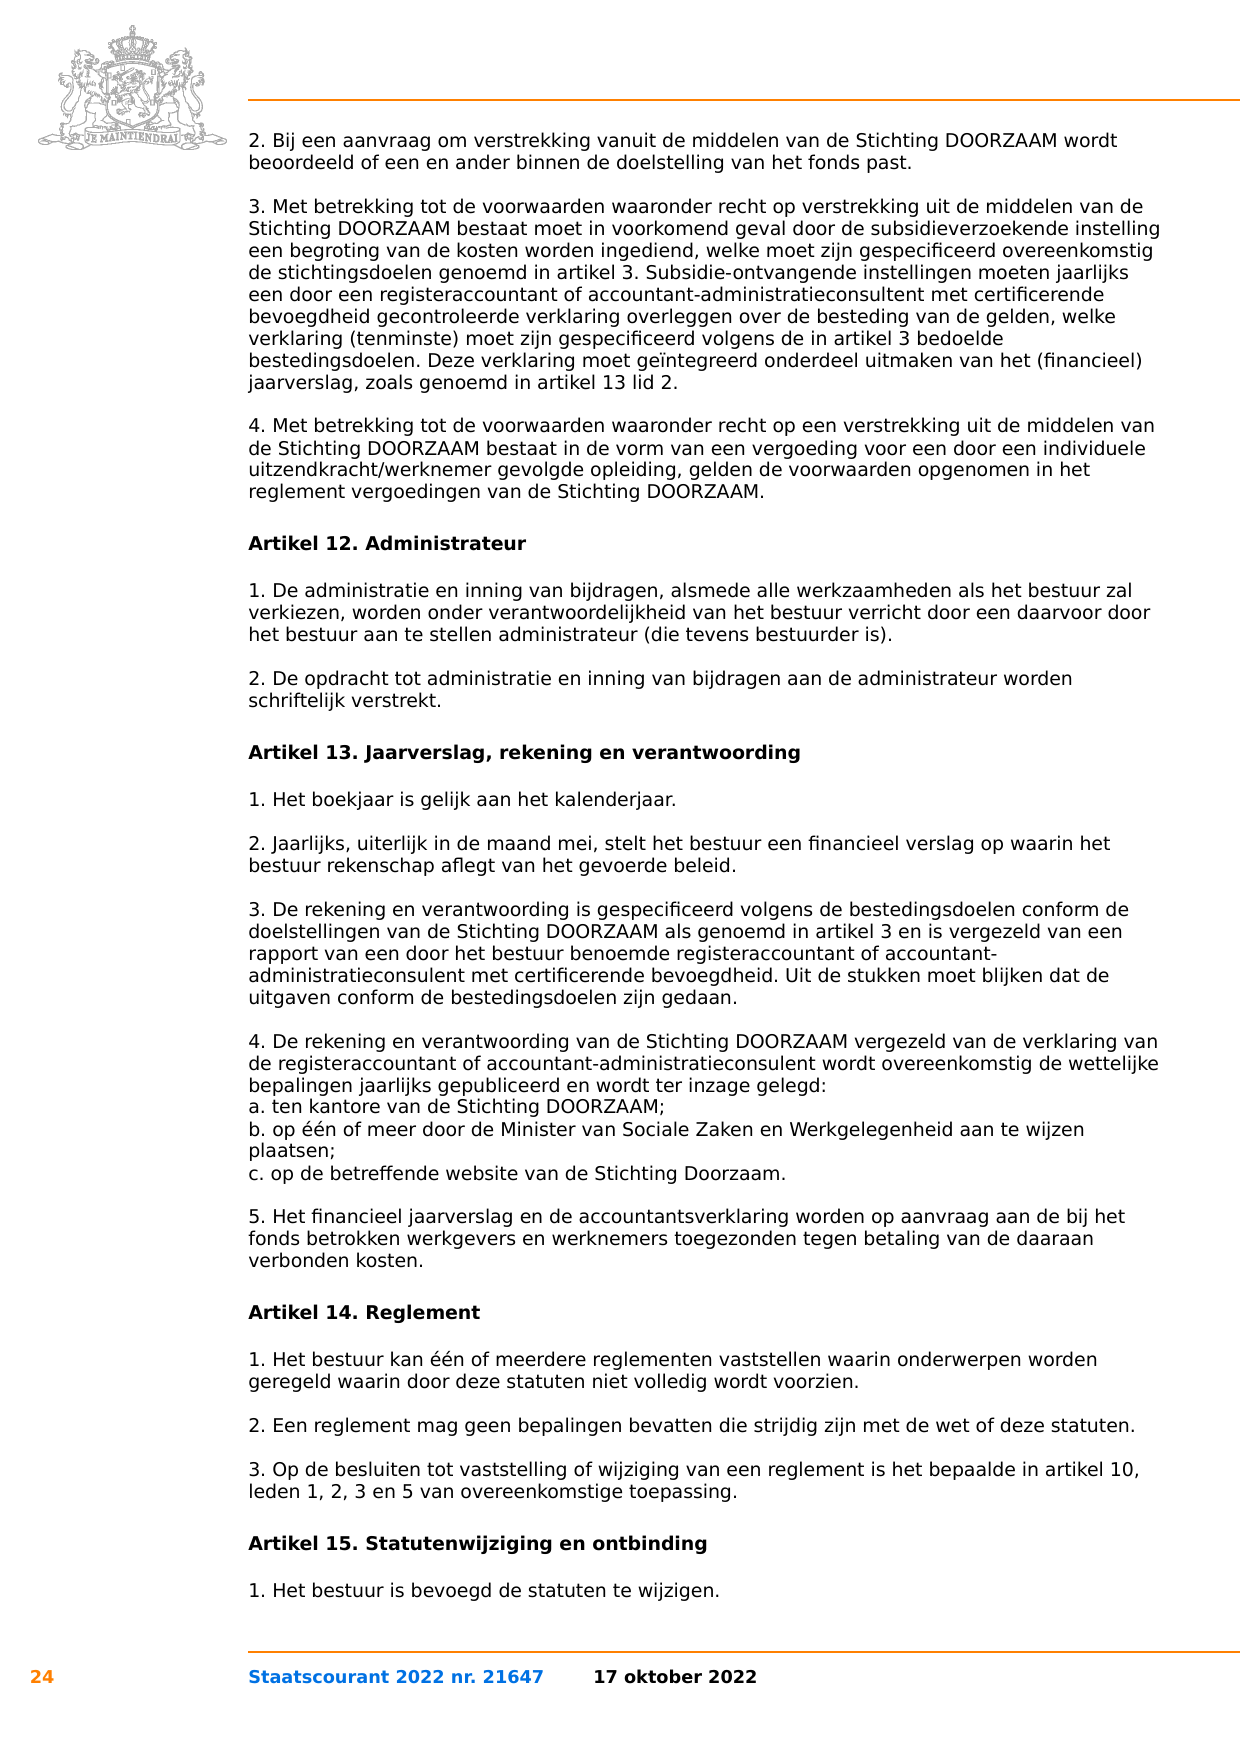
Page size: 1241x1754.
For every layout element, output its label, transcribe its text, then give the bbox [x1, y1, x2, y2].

text 1. Het boekjaar is gelijk aan het kalenderjaar. [248, 789, 1163, 811]
text 2. Een reglement mag geen bepalingen bevatten die strijdig zijn met de wet of deze statuten. [248, 1415, 1163, 1437]
text 1. Het bestuur is bevoegd de statuten te wijzigen. [248, 1580, 1163, 1602]
text 2. Jaarlijks, uiterlijk in de maand mei, stelt het bestuur een financieel verslag op waarin het bestuur rekenschap aflegt van het gevoerde beleid. [248, 833, 1163, 877]
text 5. Het financieel jaarverslag en de accountantsverklaring worden op aanvraag aan de bij het fonds betrokken werkgevers en werknemers toegezonden tegen betaling van de daaraan verbonden kosten. [248, 1206, 1163, 1272]
picture [38, 25, 227, 150]
text 3. Met betrekking tot de voorwaarden waaronder recht op verstrekking uit de middelen van de Stichting DOORZAAM bestaat moet in voorkomend geval door de subsidieverzoekende instelling een begroting van de kosten worden ingediend, welke moet zijn gespecificeerd overeenkomstig de stichtingsdoelen genoemd in artikel 3. Subsidie-ontvangende instellingen moeten jaarlijks een door een registeraccountant of accountant-administratieconsultent met certificerende bevoegdheid gecontroleerde verklaring overleggen over de besteding van de gelden, welke verklaring (tenminste) moet zijn gespecificeerd volgens de in artikel 3 bedoelde bestedingsdoelen. Deze verklaring moet geïntegreerd onderdeel uitmaken van het (financieel) jaarverslag, zoals genoemd in artikel 13 lid 2. [248, 196, 1163, 393]
text 1. Het bestuur kan één of meerdere reglementen vaststellen waarin onderwerpen worden geregeld waarin door deze statuten niet volledig wordt voorzien. [248, 1349, 1163, 1393]
subtitle Artikel 12. Administrateur [248, 533, 1163, 555]
text c. op de betreffende website van de Stichting Doorzaam. [248, 1162, 1163, 1184]
text 3. Op de besluiten tot vaststelling of wijziging van een reglement is het bepaalde in artikel 10, leden 1, 2, 3 en 5 van overeenkomstige toepassing. [248, 1459, 1163, 1503]
subtitle Artikel 13. Jaarverslag, rekening en verantwoording [248, 742, 1163, 764]
text 3. De rekening en verantwoording is gespecificeerd volgens de bestedingsdoelen conform de doelstellingen van de Stichting DOORZAAM als genoemd in artikel 3 en is vergezeld van een rapport van een door het bestuur benoemde registeraccountant of accountant-administratieconsulent met certificerende bevoegdheid. Uit de stukken moet blijken dat de uitgaven conform de bestedingsdoelen zijn gedaan. [248, 899, 1163, 1009]
subtitle Artikel 15. Statutenwijziging en ontbinding [248, 1533, 1163, 1555]
text 2. De opdracht tot administratie en inning van bijdragen aan de administrateur worden schriftelijk verstrekt. [248, 668, 1163, 712]
text 1. De administratie en inning van bijdragen, alsmede alle werkzaamheden als het bestuur zal verkiezen, worden onder verantwoordelijkheid van het bestuur verricht door een daarvoor door het bestuur aan te stellen administrateur (die tevens bestuurder is). [248, 580, 1163, 646]
text b. op één of meer door de Minister van Sociale Zaken en Werkgelegenheid aan te wijzen plaatsen; [248, 1118, 1163, 1162]
text 4. Met betrekking tot de voorwaarden waaronder recht op een verstrekking uit de middelen van de Stichting DOORZAAM bestaat in de vorm van een vergoeding voor een door een individuele uitzendkracht/werknemer gevolgde opleiding, gelden de voorwaarden opgenomen in het reglement vergoedingen van de Stichting DOORZAAM. [248, 415, 1163, 503]
text 4. De rekening en verantwoording van de Stichting DOORZAAM vergezeld van de verklaring van de registeraccountant of accountant-administratieconsulent wordt overeenkomstig de wettelijke bepalingen jaarlijks gepubliceerd en wordt ter inzage gelegd: [248, 1031, 1163, 1096]
text 2. Bij een aanvraag om verstrekking vanuit de middelen van de Stichting DOORZAAM wordt beoordeeld of een en ander binnen de doelstelling van het fonds past. [248, 130, 1163, 174]
text a. ten kantore van de Stichting DOORZAAM; [248, 1096, 1163, 1118]
subtitle Artikel 14. Reglement [248, 1302, 1163, 1324]
